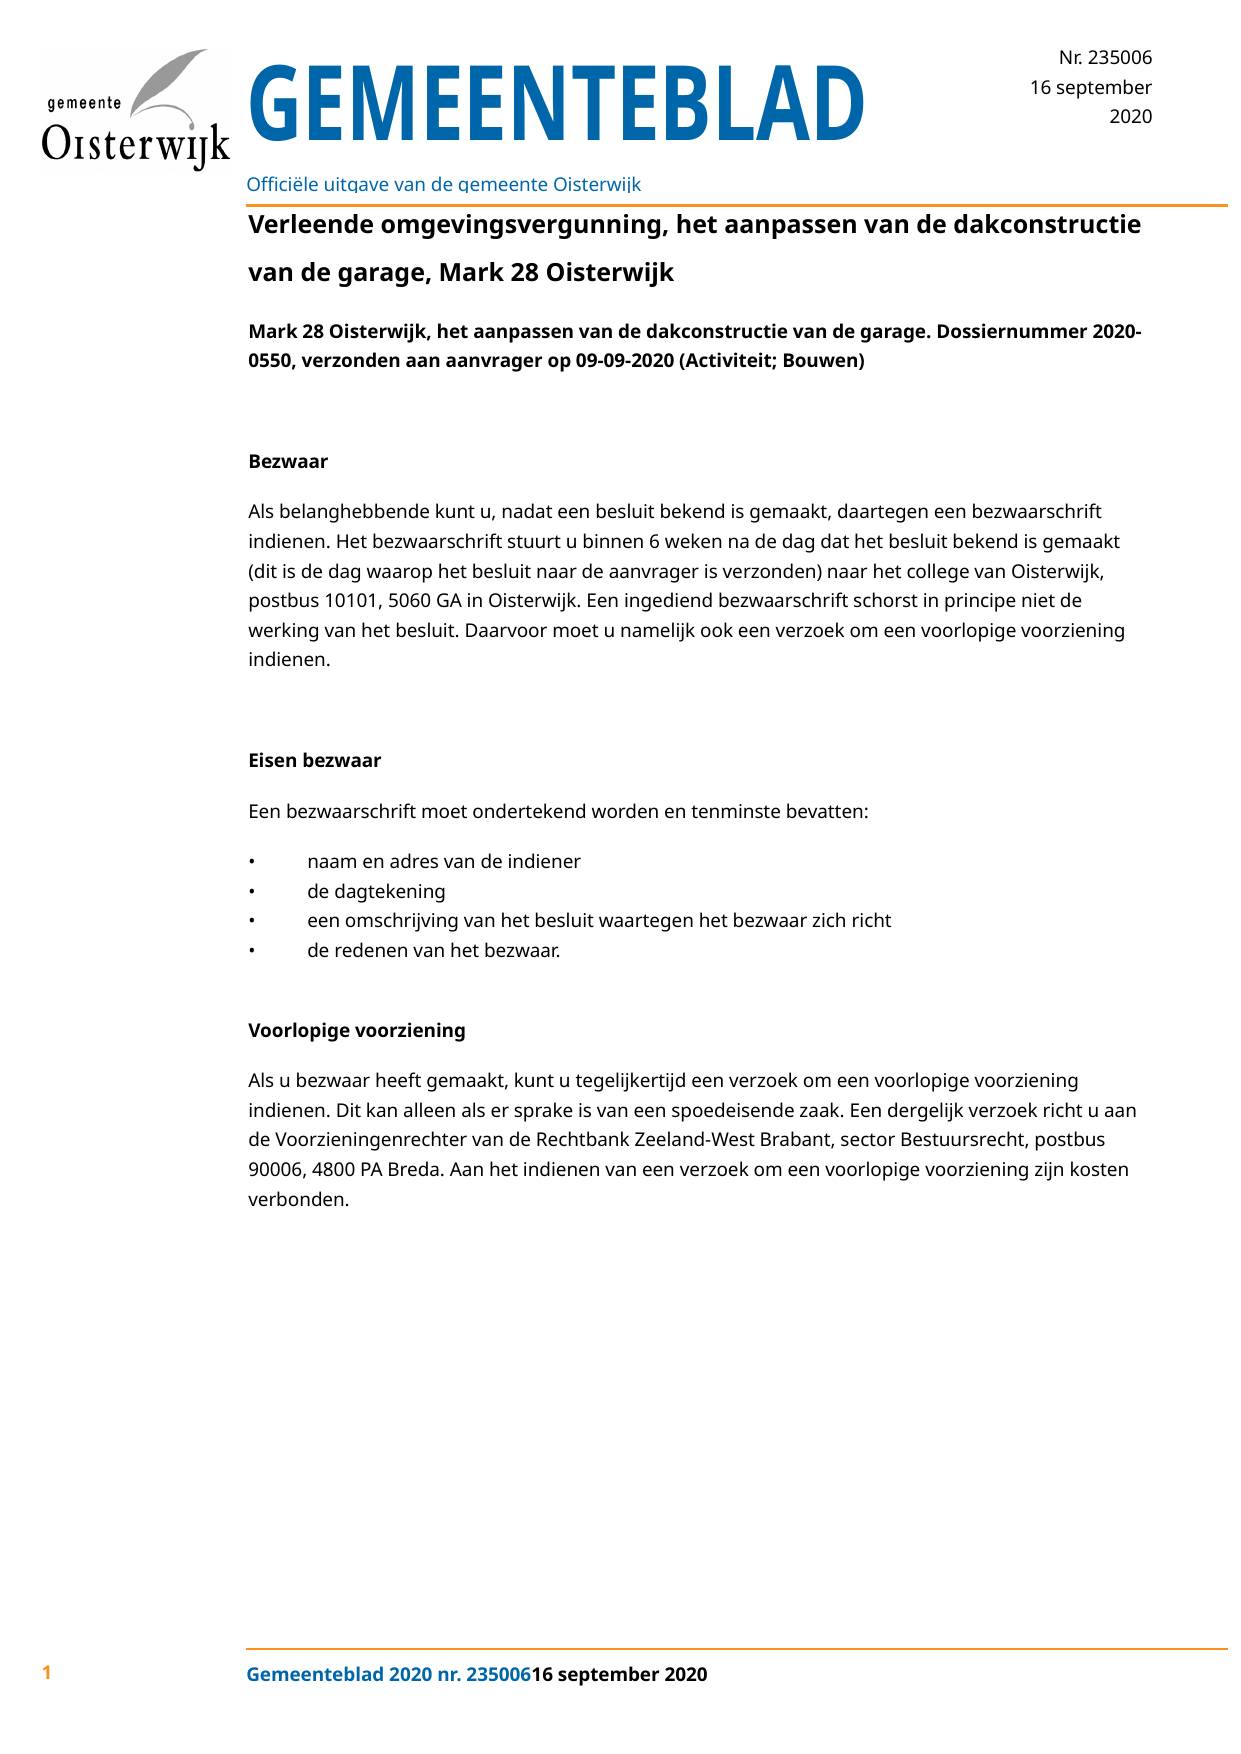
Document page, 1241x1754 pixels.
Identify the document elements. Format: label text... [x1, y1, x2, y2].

text Een bezwaarschrift moet ondertekend worden en tenminste bevatten: [248, 798, 1152, 824]
text Voorlopige voorziening [248, 1017, 1152, 1043]
text Verleende omgevingsvergunning, het aanpassen van de dakconstructie van de garage, Mark 28 Oisterwijk [248, 207, 1152, 288]
list de dagtekening [248, 878, 1152, 904]
picture [41, 47, 231, 172]
text Bezwaar [248, 448, 1152, 474]
list naam en adres van de indiener [248, 848, 1152, 874]
text Als belanghebbende kunt u, nadat een besluit bekend is gemaakt, daartegen een bezwaarschrift indienen. Het bezwaarschrift stuurt u binnen 6 weken na de dag dat het besluit bekend is gemaakt (dit is de dag waarop het besluit naar de aanvrager is verzonden) naar het college van Oisterwijk, postbus 10101, 5060 GA in Oisterwijk. Een ingediend bezwaarschrift schorst in principe niet de werking van het besluit. Daarvoor moet u namelijk ook een verzoek om een voorlopige voorziening indienen. [248, 499, 1152, 672]
text Als u bezwaar heeft gemaakt, kunt u tegelijkertijd een verzoek om een voorlopige voorziening indienen. Dit kan alleen als er sprake is van een spoedeisende zaak. Een dergelijk verzoek richt u aan de Voorzieningenrechter van de Rechtbank Zeeland-West Brabant, sector Bestuursrecht, postbus 90006, 4800 PA Breda. Aan het indienen van een verzoek om een voorlopige voorziening zijn kosten verbonden. [248, 1067, 1152, 1212]
list de redenen van het bezwaar. [248, 937, 1152, 963]
list een omschrijving van het besluit waartegen het bezwaar zich richt [248, 907, 1152, 933]
text Eisen bezwaar [248, 747, 1152, 773]
text Mark 28 Oisterwijk, het aanpassen van de dakconstructie van de garage. Dossiernummer 2020-0550, verzonden aan aanvrager op 09-09-2020 (Activiteit; Bouwen) [248, 318, 1152, 373]
